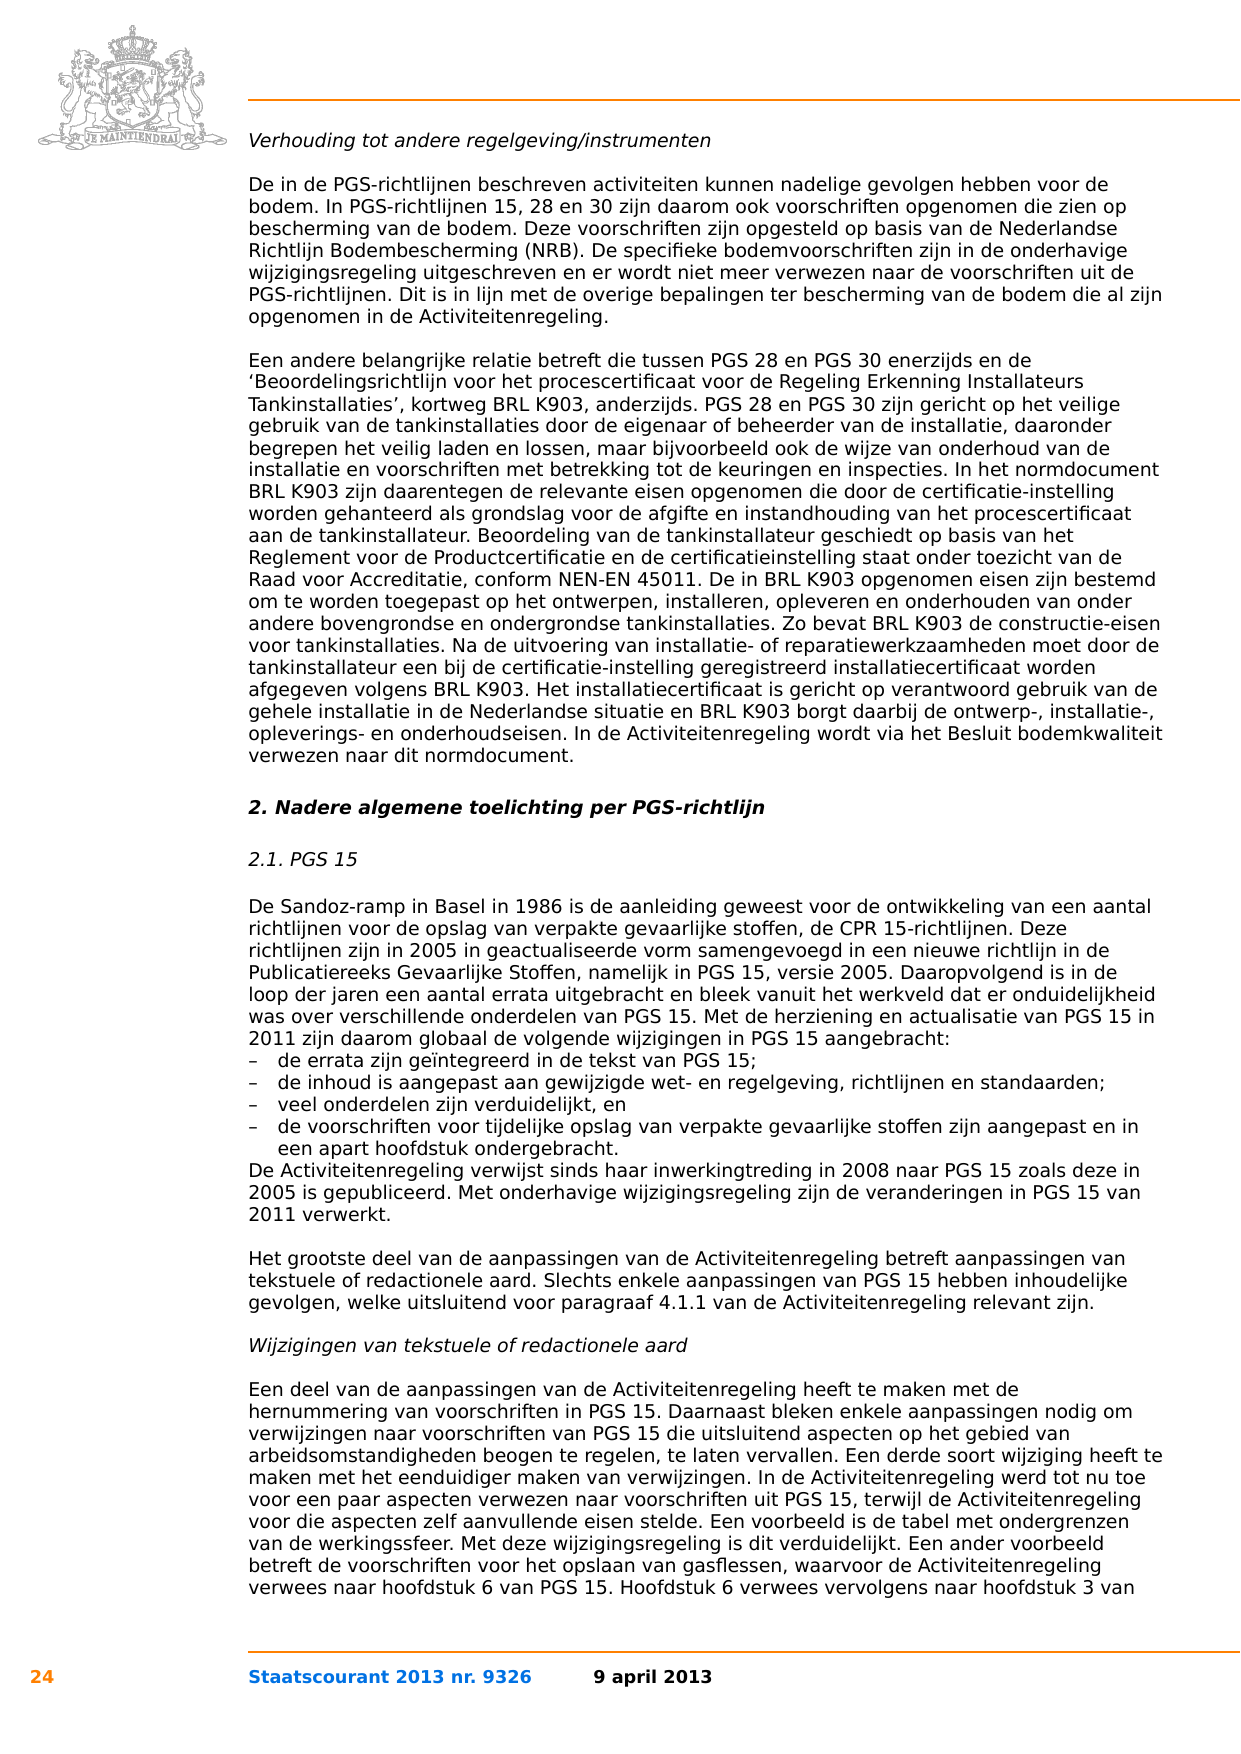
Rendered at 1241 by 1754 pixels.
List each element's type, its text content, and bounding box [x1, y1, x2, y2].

text – veel onderdelen zijn verduidelijkt, en [248, 1094, 1163, 1116]
text De Activiteitenregeling verwijst sinds haar inwerkingtreding in 2008 naar PGS 15 zoals deze in 2005 is gepubliceerd. Met onderhavige wijzigingsregeling zijn de veranderingen in PGS 15 van 2011 verwerkt. [248, 1160, 1163, 1226]
subtitle 2. Nadere algemene toelichting per PGS-richtlijn [248, 797, 1163, 819]
subtitle Verhouding tot andere regelgeving/instrumenten [248, 130, 1163, 152]
text De in de PGS-richtlijnen beschreven activiteiten kunnen nadelige gevolgen hebben voor de bodem. In PGS-richtlijnen 15, 28 en 30 zijn daarom ook voorschriften opgenomen die zien op bescherming van de bodem. Deze voorschriften zijn opgesteld op basis van de Nederlandse Richtlijn Bodembescherming (NRB). De specifieke bodemvoorschriften zijn in de onderhavige wijzigingsregeling uitgeschreven en er wordt niet meer verwezen naar de voorschriften uit de PGS-richtlijnen. Dit is in lijn met de overige bepalingen ter bescherming van de bodem die al zijn opgenomen in de Activiteitenregeling. [248, 174, 1163, 328]
subtitle Wijzigingen van tekstuele of redactionele aard [248, 1335, 1163, 1357]
text – de voorschriften voor tijdelijke opslag van verpakte gevaarlijke stoffen zijn aangepast en in een apart hoofdstuk ondergebracht. [248, 1116, 1163, 1160]
subtitle 2.1. PGS 15 [248, 849, 1163, 871]
text – de inhoud is aangepast aan gewijzigde wet- en regelgeving, richtlijnen en standaarden; [248, 1072, 1163, 1094]
picture [38, 25, 227, 150]
text De Sandoz-ramp in Basel in 1986 is de aanleiding geweest voor de ontwikkeling van een aantal richtlijnen voor de opslag van verpakte gevaarlijke stoffen, de CPR 15-richtlijnen. Deze richtlijnen zijn in 2005 in geactualiseerde vorm samengevoegd in een nieuwe richtlijn in de Publicatiereeks Gevaarlijke Stoffen, namelijk in PGS 15, versie 2005. Daaropvolgend is in de loop der jaren een aantal errata uitgebracht en bleek vanuit het werkveld dat er onduidelijkheid was over verschillende onderdelen van PGS 15. Met de herziening en actualisatie van PGS 15 in 2011 zijn daarom globaal de volgende wijzigingen in PGS 15 aangebracht: [248, 896, 1163, 1050]
text Een andere belangrijke relatie betreft die tussen PGS 28 en PGS 30 enerzijds en de ‘Beoordelingsrichtlijn voor het procescertificaat voor de Regeling Erkenning Installateurs Tankinstallaties’, kortweg BRL K903, anderzijds. PGS 28 en PGS 30 zijn gericht op het veilige gebruik van de tankinstallaties door de eigenaar of beheerder van de installatie, daaronder begrepen het veilig laden en lossen, maar bijvoorbeeld ook de wijze van onderhoud van de installatie en voorschriften met betrekking tot de keuringen en inspecties. In het normdocument BRL K903 zijn daarentegen de relevante eisen opgenomen die door de certificatie-instelling worden gehanteerd als grondslag voor de afgifte en instandhouding van het procescertificaat aan de tankinstallateur. Beoordeling van de tankinstallateur geschiedt op basis van het Reglement voor de Productcertificatie en de certificatieinstelling staat onder toezicht van de Raad voor Accreditatie, conform NEN-EN 45011. De in BRL K903 opgenomen eisen zijn bestemd om te worden toegepast op het ontwerpen, installeren, opleveren en onderhouden van onder andere bovengrondse en ondergrondse tankinstallaties. Zo bevat BRL K903 de constructie-eisen voor tankinstallaties. Na de uitvoering van installatie- of reparatiewerkzaamheden moet door de tankinstallateur een bij de certificatie-instelling geregistreerd installatiecertificaat worden afgegeven volgens BRL K903. Het installatiecertificaat is gericht op verantwoord gebruik van de gehele installatie in de Nederlandse situatie en BRL K903 borgt daarbij de ontwerp-, installatie-, opleverings- en onderhoudseisen. In de Activiteitenregeling wordt via het Besluit bodemkwaliteit verwezen naar dit normdocument. [248, 349, 1163, 767]
text Een deel van de aanpassingen van de Activiteitenregeling heeft te maken met de hernummering van voorschriften in PGS 15. Daarnaast bleken enkele aanpassingen nodig om verwijzingen naar voorschriften van PGS 15 die uitsluitend aspecten op het gebied van arbeidsomstandigheden beogen te regelen, te laten vervallen. Een derde soort wijziging heeft te maken met het eenduidiger maken van verwijzingen. In de Activiteitenregeling werd tot nu toe voor een paar aspecten verwezen naar voorschriften uit PGS 15, terwijl de Activiteitenregeling voor die aspecten zelf aanvullende eisen stelde. Een voorbeeld is de tabel met ondergrenzen van de werkingssfeer. Met deze wijzigingsregeling is dit verduidelijkt. Een ander voorbeeld betreft de voorschriften voor het opslaan van gasflessen, waarvoor de Activiteitenregeling verwees naar hoofdstuk 6 van PGS 15. Hoofdstuk 6 verwees vervolgens naar hoofdstuk 3 van [248, 1379, 1163, 1599]
text – de errata zijn geïntegreerd in de tekst van PGS 15; [248, 1050, 1163, 1072]
text Het grootste deel van de aanpassingen van de Activiteitenregeling betreft aanpassingen van tekstuele of redactionele aard. Slechts enkele aanpassingen van PGS 15 hebben inhoudelijke gevolgen, welke uitsluitend voor paragraaf 4.1.1 van de Activiteitenregeling relevant zijn. [248, 1248, 1163, 1313]
